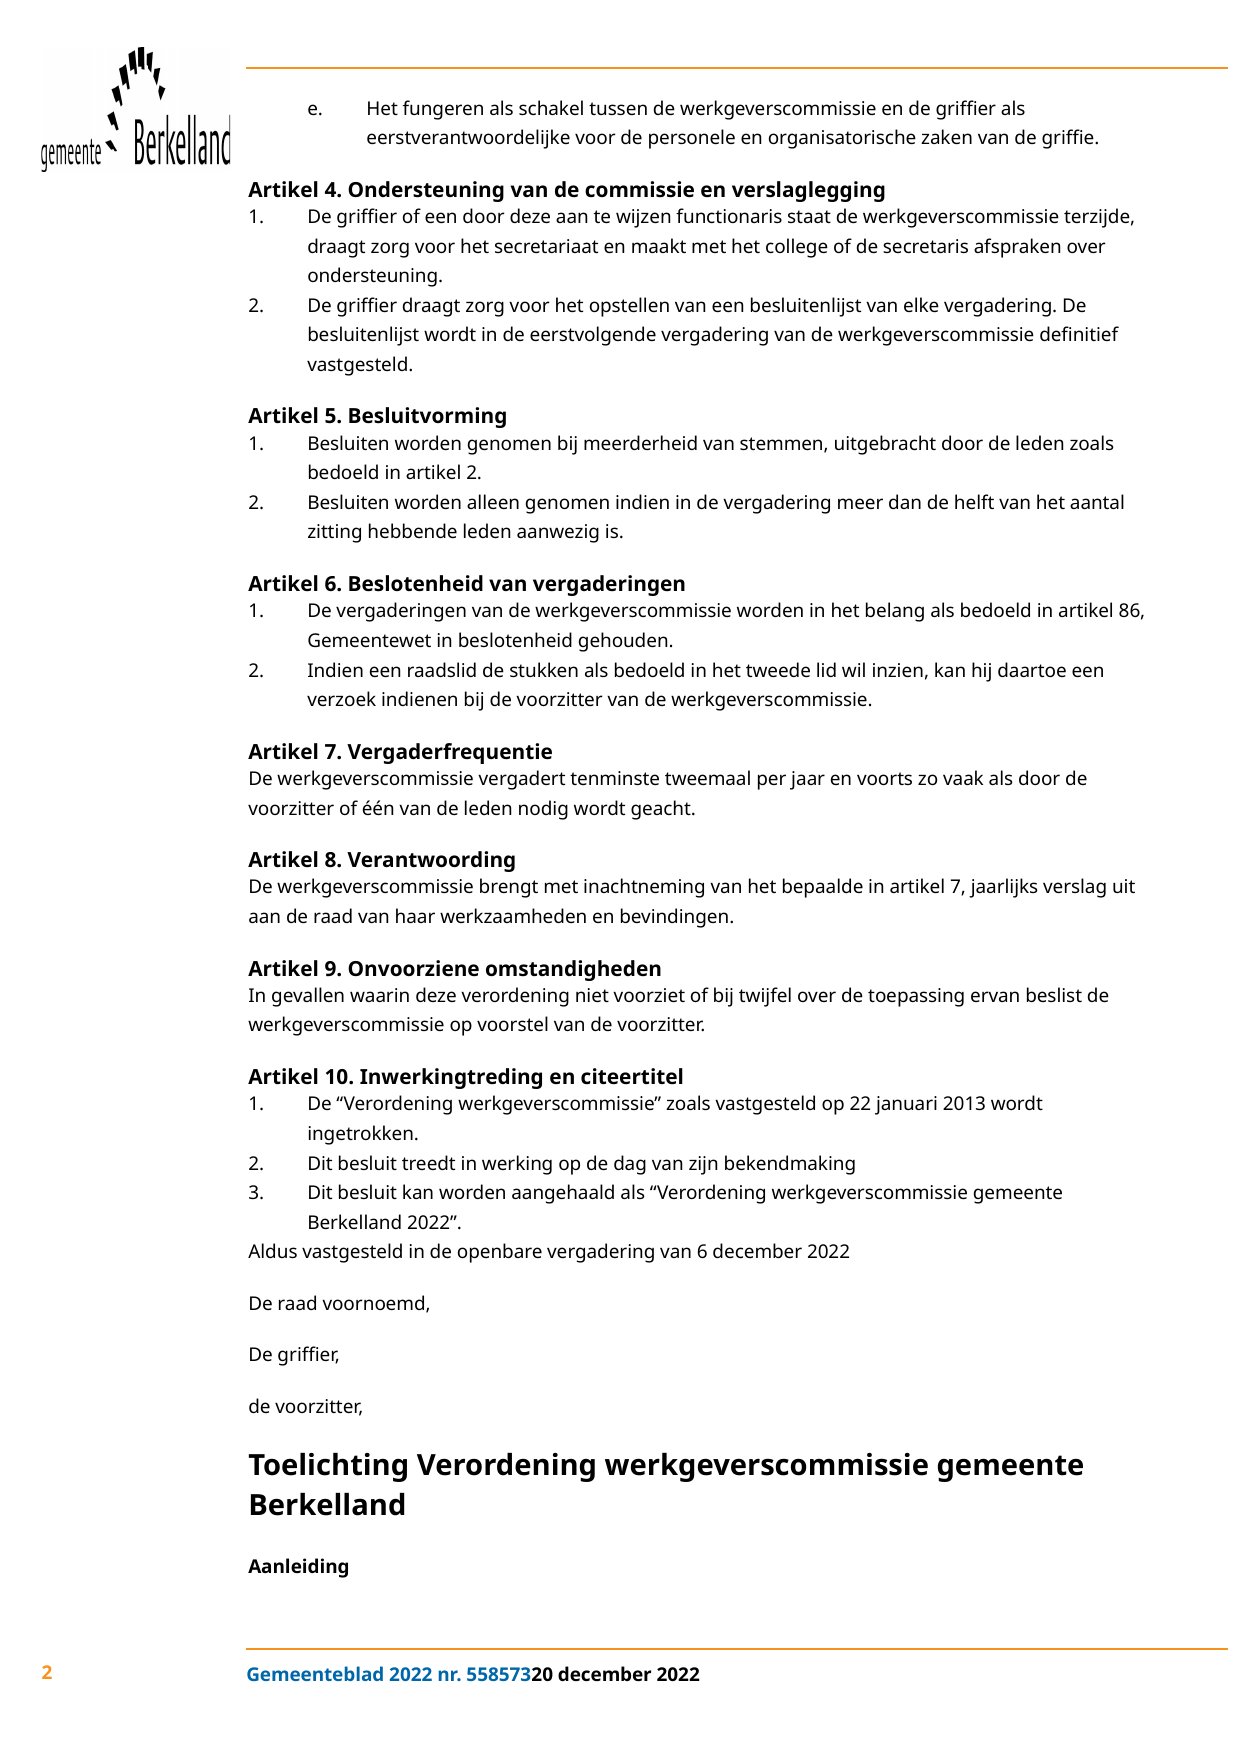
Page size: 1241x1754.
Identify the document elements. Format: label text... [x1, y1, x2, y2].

list Dit besluit kan worden aangehaald als “Verordening werkgeverscommissie gemeente Berkelland 2022”. [248, 1179, 1152, 1234]
list Indien een raadslid de stukken als bedoeld in het tweede lid wil inzien, kan hij daartoe een verzoek indienen bij de voorzitter van de werkgeverscommissie. [248, 657, 1152, 712]
picture [41, 47, 231, 172]
text Toelichting Verordening werkgeverscommissie gemeente Berkelland [248, 1444, 1152, 1524]
text Artikel 7. Vergaderfrequentie [248, 737, 1152, 765]
text Artikel 9. Onvoorziene omstandigheden [248, 954, 1152, 982]
list De griffier draagt zorg voor het opstellen van een besluitenlijst van elke vergadering. De besluitenlijst wordt in de eerstvolgende vergadering van de werkgeverscommissie definitief vastgesteld. [248, 292, 1152, 377]
list De “Verordening werkgeverscommissie” zoals vastgesteld op 22 januari 2013 wordt ingetrokken. [248, 1091, 1152, 1146]
list Het fungeren als schakel tussen de werkgeverscommissie en de griffier als eerstverantwoordelijke voor de personele en organisatorische zaken van de griffie. [307, 95, 1152, 150]
text Artikel 5. Besluitvorming [248, 402, 1152, 430]
text De griffier, [248, 1341, 1152, 1367]
text In gevallen waarin deze verordening niet voorziet of bij twijfel over de toepassing ervan beslist de werkgeverscommissie op voorstel van de voorzitter. [248, 982, 1152, 1037]
text de voorzitter, [248, 1393, 1152, 1418]
text Artikel 4. Ondersteuning van de commissie en verslaglegging [248, 175, 1152, 203]
text Artikel 10. Inwerkingtreding en citeertitel [248, 1062, 1152, 1091]
text Artikel 8. Verantwoording [248, 845, 1152, 874]
list De vergaderingen van de werkgeverscommissie worden in het belang als bedoeld in artikel 86, Gemeentewet in beslotenheid gehouden. [248, 598, 1152, 653]
text De raad voornoemd, [248, 1290, 1152, 1316]
list Besluiten worden alleen genomen indien in de vergadering meer dan de helft van het aantal zitting hebbende leden aanwezig is. [248, 489, 1152, 544]
list Dit besluit treedt in werking op de dag van zijn bekendmaking [248, 1150, 1152, 1175]
text De werkgeverscommissie vergadert tenminste tweemaal per jaar en voorts zo vaak als door de voorzitter of één van de leden nodig wordt geacht. [248, 765, 1152, 821]
text Aldus vastgesteld in de openbare vergadering van 6 december 2022 [248, 1238, 1152, 1264]
text Artikel 6. Beslotenheid van vergaderingen [248, 569, 1152, 598]
list Besluiten worden genomen bij meerderheid van stemmen, uitgebracht door de leden zoals bedoeld in artikel 2. [248, 430, 1152, 485]
list De griffier of een door deze aan te wijzen functionaris staat de werkgeverscommissie terzijde, draagt zorg voor het secretariaat en maakt met het college of de secretaris afspraken over ondersteuning. [248, 203, 1152, 288]
text Aanleiding [248, 1553, 1152, 1578]
text De werkgeverscommissie brengt met inachtneming van het bepaalde in artikel 7, jaarlijks verslag uit aan de raad van haar werkzaamheden en bevindingen. [248, 874, 1152, 929]
